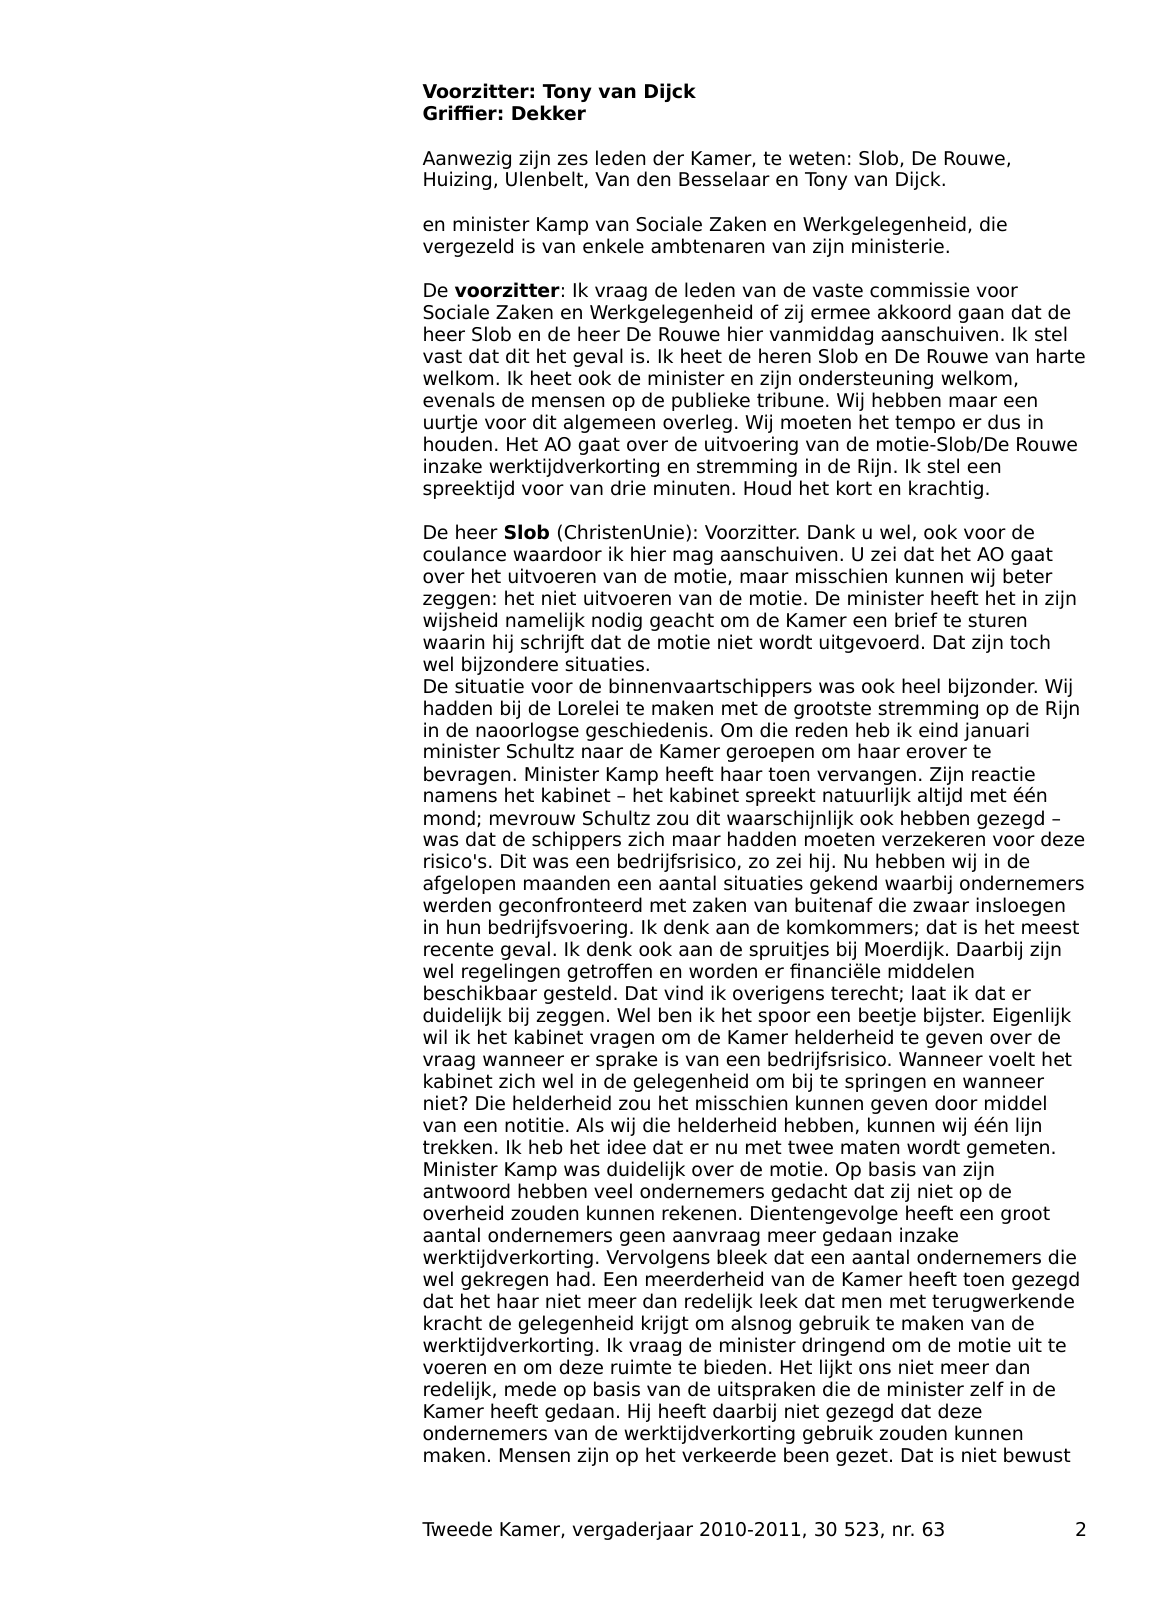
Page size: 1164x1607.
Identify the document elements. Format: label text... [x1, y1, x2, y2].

text De voorzitter: Ik vraag de leden van de vaste commissie voor Sociale Zaken en Werkgelegenheid of zij ermee akkoord gaan dat de heer Slob en de heer De Rouwe hier vanmiddag aanschuiven. Ik stel vast dat dit het geval is. Ik heet de heren Slob en De Rouwe van harte welkom. Ik heet ook de minister en zijn ondersteuning welkom, evenals de mensen op de publieke tribune. Wij hebben maar een uurtje voor dit algemeen overleg. Wij moeten het tempo er dus in houden. Het AO gaat over de uitvoering van de motie-Slob/De Rouwe inzake werktijdverkorting en stremming in de Rijn. Ik stel een spreektijd voor van drie minuten. Houd het kort en krachtig. [422, 280, 1087, 499]
text en minister Kamp van Sociale Zaken en Werkgelegenheid, die vergezeld is van enkele ambtenaren van zijn ministerie. [422, 213, 1087, 257]
text Minister Kamp was duidelijk over de motie. Op basis van zijn antwoord hebben veel ondernemers gedacht dat zij niet op de overheid zouden kunnen rekenen. Dientengevolge heeft een groot aantal ondernemers geen aanvraag meer gedaan inzake werktijdverkorting. Vervolgens bleek dat een aantal ondernemers die wel gekregen had. Een meerderheid van de Kamer heeft toen gezegd dat het haar niet meer dan redelijk leek dat men met terugwerkende kracht de gelegenheid krijgt om alsnog gebruik te maken van de werktijdverkorting. Ik vraag de minister dringend om de motie uit te voeren en om deze ruimte te bieden. Het lijkt ons niet meer dan redelijk, mede op basis van de uitspraken die de minister zelf in de Kamer heeft gedaan. Hij heeft daarbij niet gezegd dat deze ondernemers van de werktijdverkorting gebruik zouden kunnen maken. Mensen zijn op het verkeerde been gezet. Dat is niet bewust [422, 1159, 1087, 1467]
text De situatie voor de binnenvaartschippers was ook heel bijzonder. Wij hadden bij de Lorelei te maken met de grootste stremming op de Rijn in de naoorlogse geschiedenis. Om die reden heb ik eind januari minister Schultz naar de Kamer geroepen om haar erover te bevragen. Minister Kamp heeft haar toen vervangen. Zijn reactie namens het kabinet – het kabinet spreekt natuurlijk altijd met één mond; mevrouw Schultz zou dit waarschijnlijk ook hebben gezegd – was dat de schippers zich maar hadden moeten verzekeren voor deze risico's. Dit was een bedrijfsrisico, zo zei hij. Nu hebben wij in de afgelopen maanden een aantal situaties gekend waarbij ondernemers werden geconfronteerd met zaken van buitenaf die zwaar insloegen in hun bedrijfsvoering. Ik denk aan de komkommers; dat is het meest recente geval. Ik denk ook aan de spruitjes bij Moerdijk. Daarbij zijn wel regelingen getroffen en worden er financiële middelen beschikbaar gesteld. Dat vind ik overigens terecht; laat ik dat er duidelijk bij zeggen. Wel ben ik het spoor een beetje bijster. Eigenlijk wil ik het kabinet vragen om de Kamer helderheid te geven over de vraag wanneer er sprake is van een bedrijfsrisico. Wanneer voelt het kabinet zich wel in de gelegenheid om bij te springen en wanneer niet? Die helderheid zou het misschien kunnen geven door middel van een notitie. Als wij die helderheid hebben, kunnen wij één lijn trekken. Ik heb het idee dat er nu met twee maten wordt gemeten. [422, 676, 1087, 1159]
text Aanwezig zijn zes leden der Kamer, te weten: Slob, De Rouwe, Huizing, Ulenbelt, Van den Besselaar en Tony van Dijck. [422, 147, 1087, 191]
text De heer Slob (ChristenUnie): Voorzitter. Dank u wel, ook voor de coulance waardoor ik hier mag aanschuiven. U zei dat het AO gaat over het uitvoeren van de motie, maar misschien kunnen wij beter zeggen: het niet uitvoeren van de motie. De minister heeft het in zijn wijsheid namelijk nodig geacht om de Kamer een brief te sturen waarin hij schrijft dat de motie niet wordt uitgevoerd. Dat zijn toch wel bijzondere situaties. [422, 522, 1087, 676]
text Griffier: Dekker [422, 103, 1087, 125]
text Voorzitter: Tony van Dijck [422, 81, 1087, 103]
